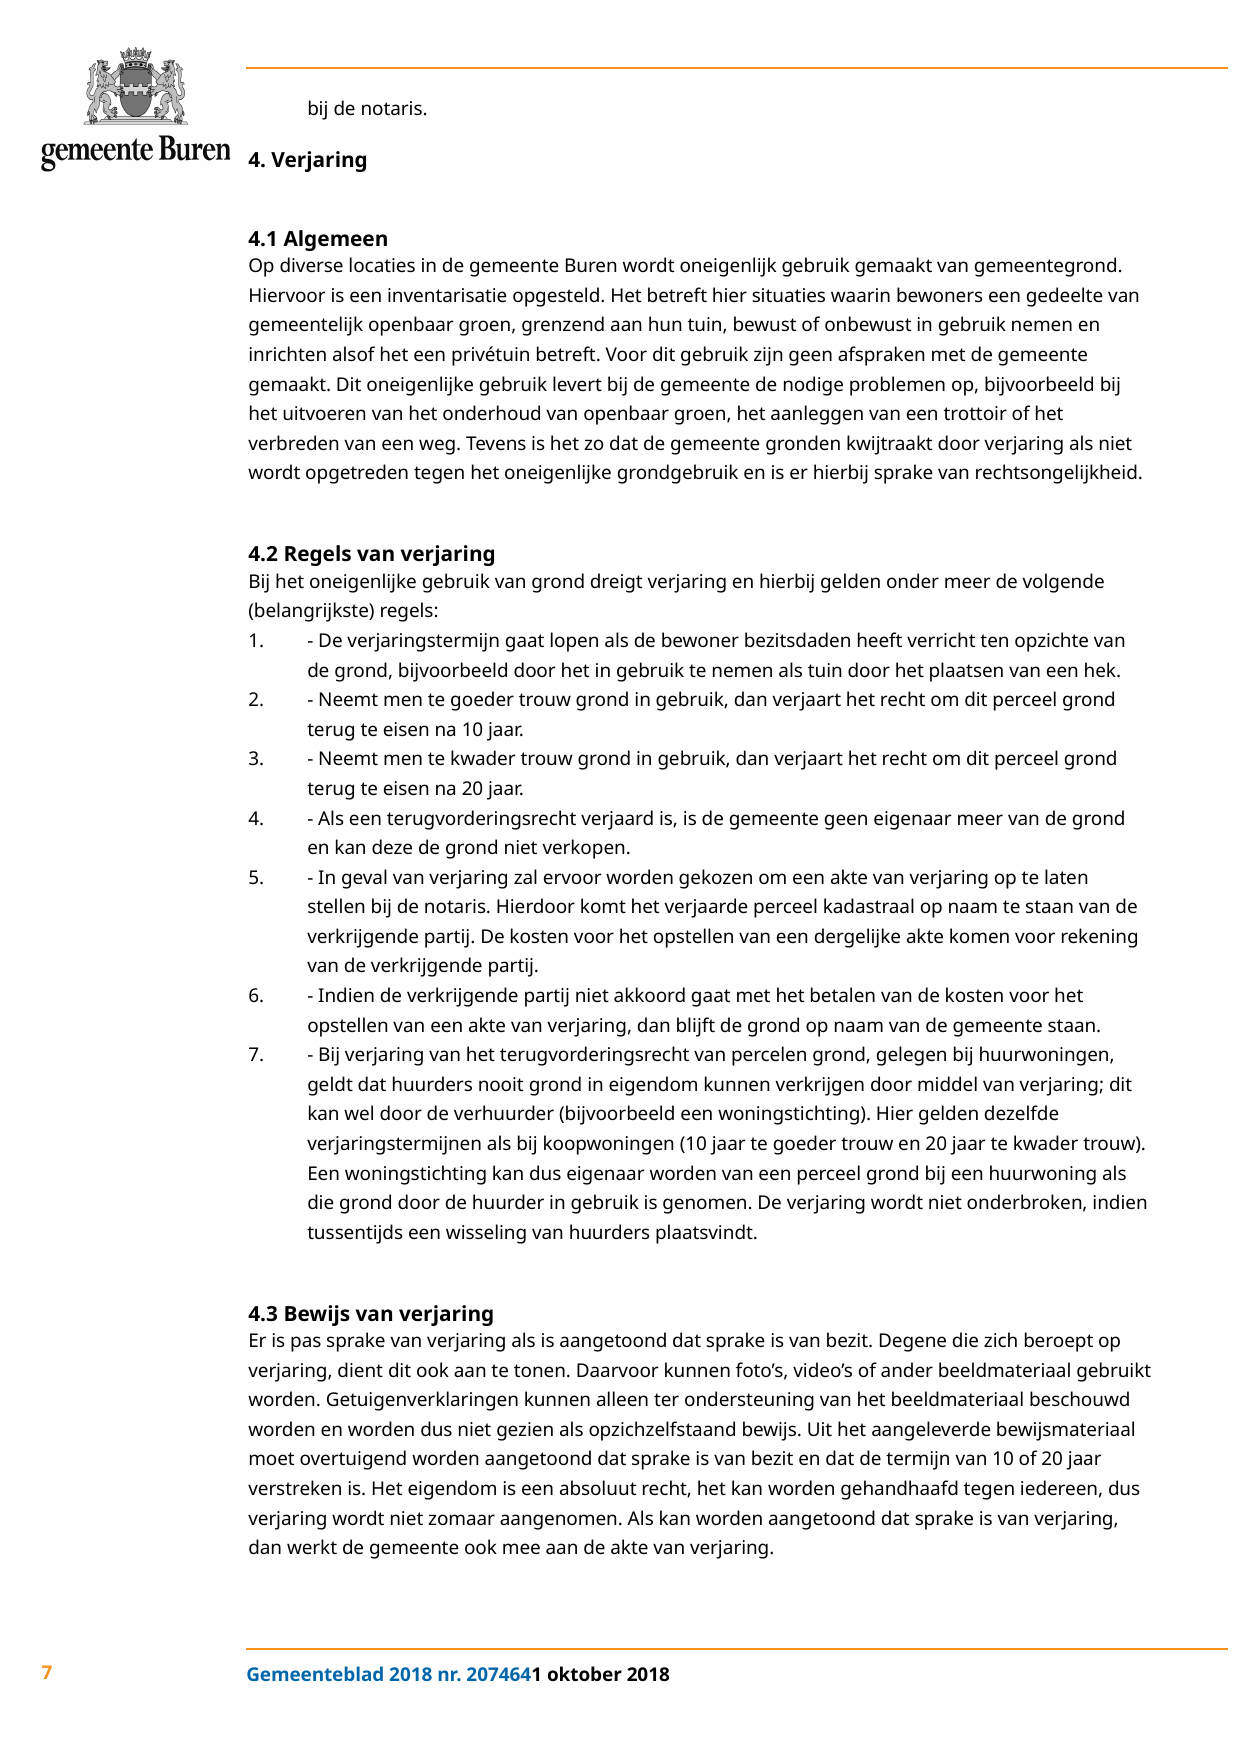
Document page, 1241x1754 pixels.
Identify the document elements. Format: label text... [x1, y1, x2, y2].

text 4. Verjaring [248, 145, 1152, 174]
list - Indien de verkrijgende partij niet akkoord gaat met het betalen van de kosten voor het opstellen van een akte van verjaring, dan blijft de grond op naam van de gemeente staan. [248, 982, 1152, 1037]
list - In geval van verjaring zal ervoor worden gekozen om een akte van verjaring op te laten stellen bij de notaris. Hierdoor komt het verjaarde perceel kadastraal op naam te staan van de verkrijgende partij. De kosten voor het opstellen van een dergelijke akte komen voor rekening van de verkrijgende partij. [248, 864, 1152, 978]
list - Neemt men te kwader trouw grond in gebruik, dan verjaart het recht om dit perceel grond terug te eisen na 20 jaar. [248, 746, 1152, 801]
text 4.1 Algemeen [248, 224, 1152, 252]
picture [41, 47, 231, 172]
list - De verjaringstermijn gaat lopen als de bewoner bezitsdaden heeft verricht ten opzichte van de grond, bijvoorbeeld door het in gebruik te nemen als tuin door het plaatsen van een hek. [248, 627, 1152, 682]
text Op diverse locaties in de gemeente Buren wordt oneigenlijk gebruik gemaakt van gemeentegrond. Hiervoor is een inventarisatie opgesteld. Het betreft hier situaties waarin bewoners een gedeelte van gemeentelijk openbaar groen, grenzend aan hun tuin, bewust of onbewust in gebruik nemen en inrichten alsof het een privétuin betreft. Voor dit gebruik zijn geen afspraken met de gemeente gemaakt. Dit oneigenlijke gebruik levert bij de gemeente de nodige problemen op, bijvoorbeeld bij het uitvoeren van het onderhoud van openbaar groen, het aanleggen van een trottoir of het verbreden van een weg. Tevens is het zo dat de gemeente gronden kwijtraakt door verjaring als niet wordt opgetreden tegen het oneigenlijke grondgebruik en is er hierbij sprake van rechtsongelijkheid. [248, 252, 1152, 485]
list bij de notaris. [248, 95, 1152, 121]
list - Neemt men te goeder trouw grond in gebruik, dan verjaart het recht om dit perceel grond terug te eisen na 10 jaar. [248, 686, 1152, 742]
text 4.3 Bewijs van verjaring [248, 1299, 1152, 1327]
text Er is pas sprake van verjaring als is aangetoond dat sprake is van bezit. Degene die zich beroept op verjaring, dient dit ook aan te tonen. Daarvoor kunnen foto’s, video’s of ander beeldmateriaal gebruikt worden. Getuigenverklaringen kunnen alleen ter ondersteuning van het beeldmateriaal beschouwd worden en worden dus niet gezien als opzichzelfstaand bewijs. Uit het aangeleverde bewijsmateriaal moet overtuigend worden aangetoond dat sprake is van bezit en dat de termijn van 10 of 20 jaar verstreken is. Het eigendom is een absoluut recht, het kan worden gehandhaafd tegen iedereen, dus verjaring wordt niet zomaar aangenomen. Als kan worden aangetoond dat sprake is van verjaring, dan werkt de gemeente ook mee aan de akte van verjaring. [248, 1327, 1152, 1560]
list - Als een terugvorderingsrecht verjaard is, is de gemeente geen eigenaar meer van de grond en kan deze de grond niet verkopen. [248, 805, 1152, 860]
list - Bij verjaring van het terugvorderingsrecht van percelen grond, gelegen bij huurwoningen, geldt dat huurders nooit grond in eigendom kunnen verkrijgen door middel van verjaring; dit kan wel door de verhuurder (bijvoorbeeld een woningstichting). Hier gelden dezelfde verjaringstermijnen als bij koopwoningen (10 jaar te goeder trouw en 20 jaar te kwader trouw). Een woningstichting kan dus eigenaar worden van een perceel grond bij een huurwoning als die grond door de huurder in gebruik is genomen. De verjaring wordt niet onderbroken, indien tussentijds een wisseling van huurders plaatsvindt. [248, 1041, 1152, 1244]
text Bij het oneigenlijke gebruik van grond dreigt verjaring en hierbij gelden onder meer de volgende (belangrijkste) regels: [248, 568, 1152, 623]
text 4.2 Regels van verjaring [248, 539, 1152, 568]
